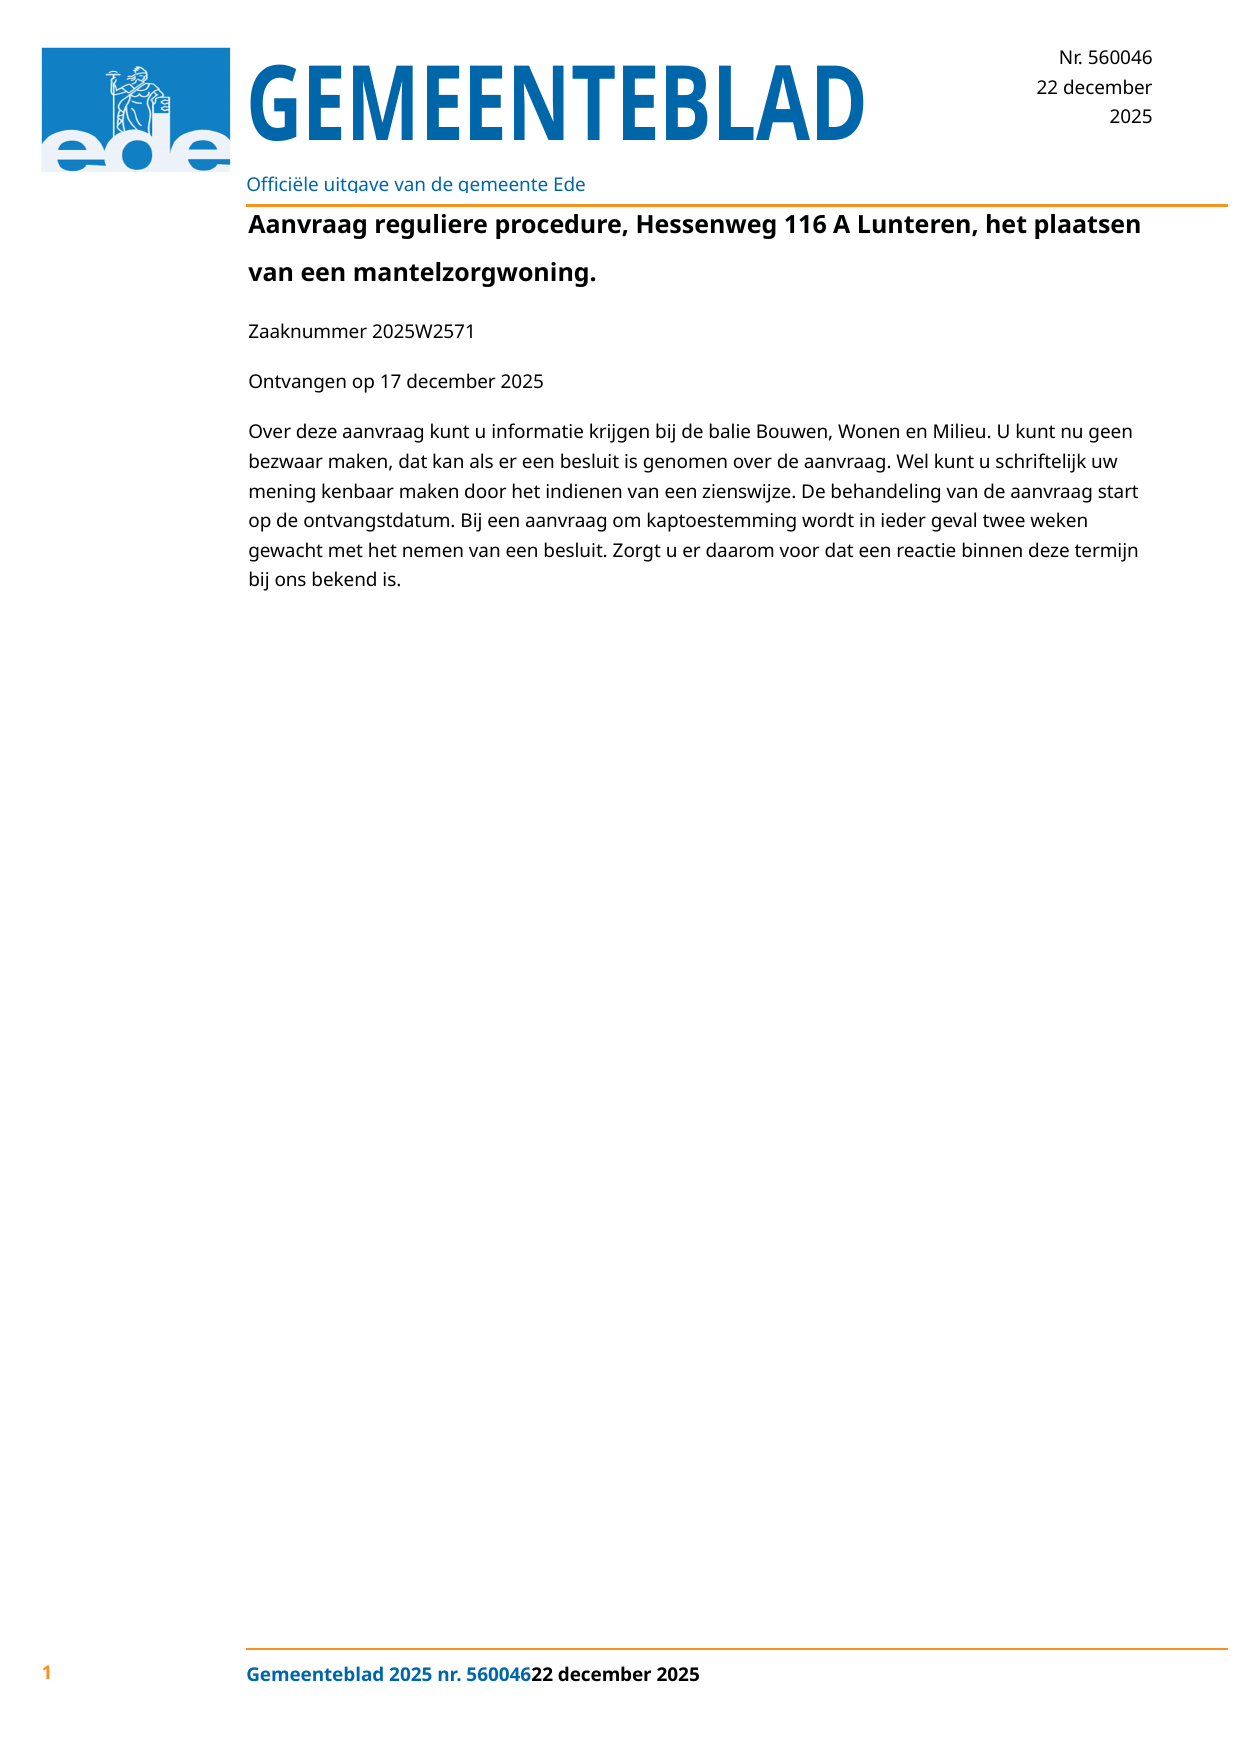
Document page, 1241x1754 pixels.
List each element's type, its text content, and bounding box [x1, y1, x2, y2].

picture [41, 47, 231, 172]
text Over deze aanvraag kunt u informatie krijgen bij de balie Bouwen, Wonen en Milieu. U kunt nu geen bezwaar maken, dat kan als er een besluit is genomen over de aanvraag. Wel kunt u schriftelijk uw mening kenbaar maken door het indienen van een zienswijze. De behandeling van de aanvraag start op de ontvangstdatum. Bij een aanvraag om kaptoestemming wordt in ieder geval twee weken gewacht met het nemen van een besluit. Zorgt u er daarom voor dat een reactie binnen deze termijn bij ons bekend is. [248, 419, 1152, 592]
text Zaaknummer 2025W2571 [248, 318, 1152, 344]
text Aanvraag reguliere procedure, Hessenweg 116 A Lunteren, het plaatsen van een mantelzorgwoning. [248, 207, 1152, 288]
text Ontvangen op 17 december 2025 [248, 368, 1152, 394]
